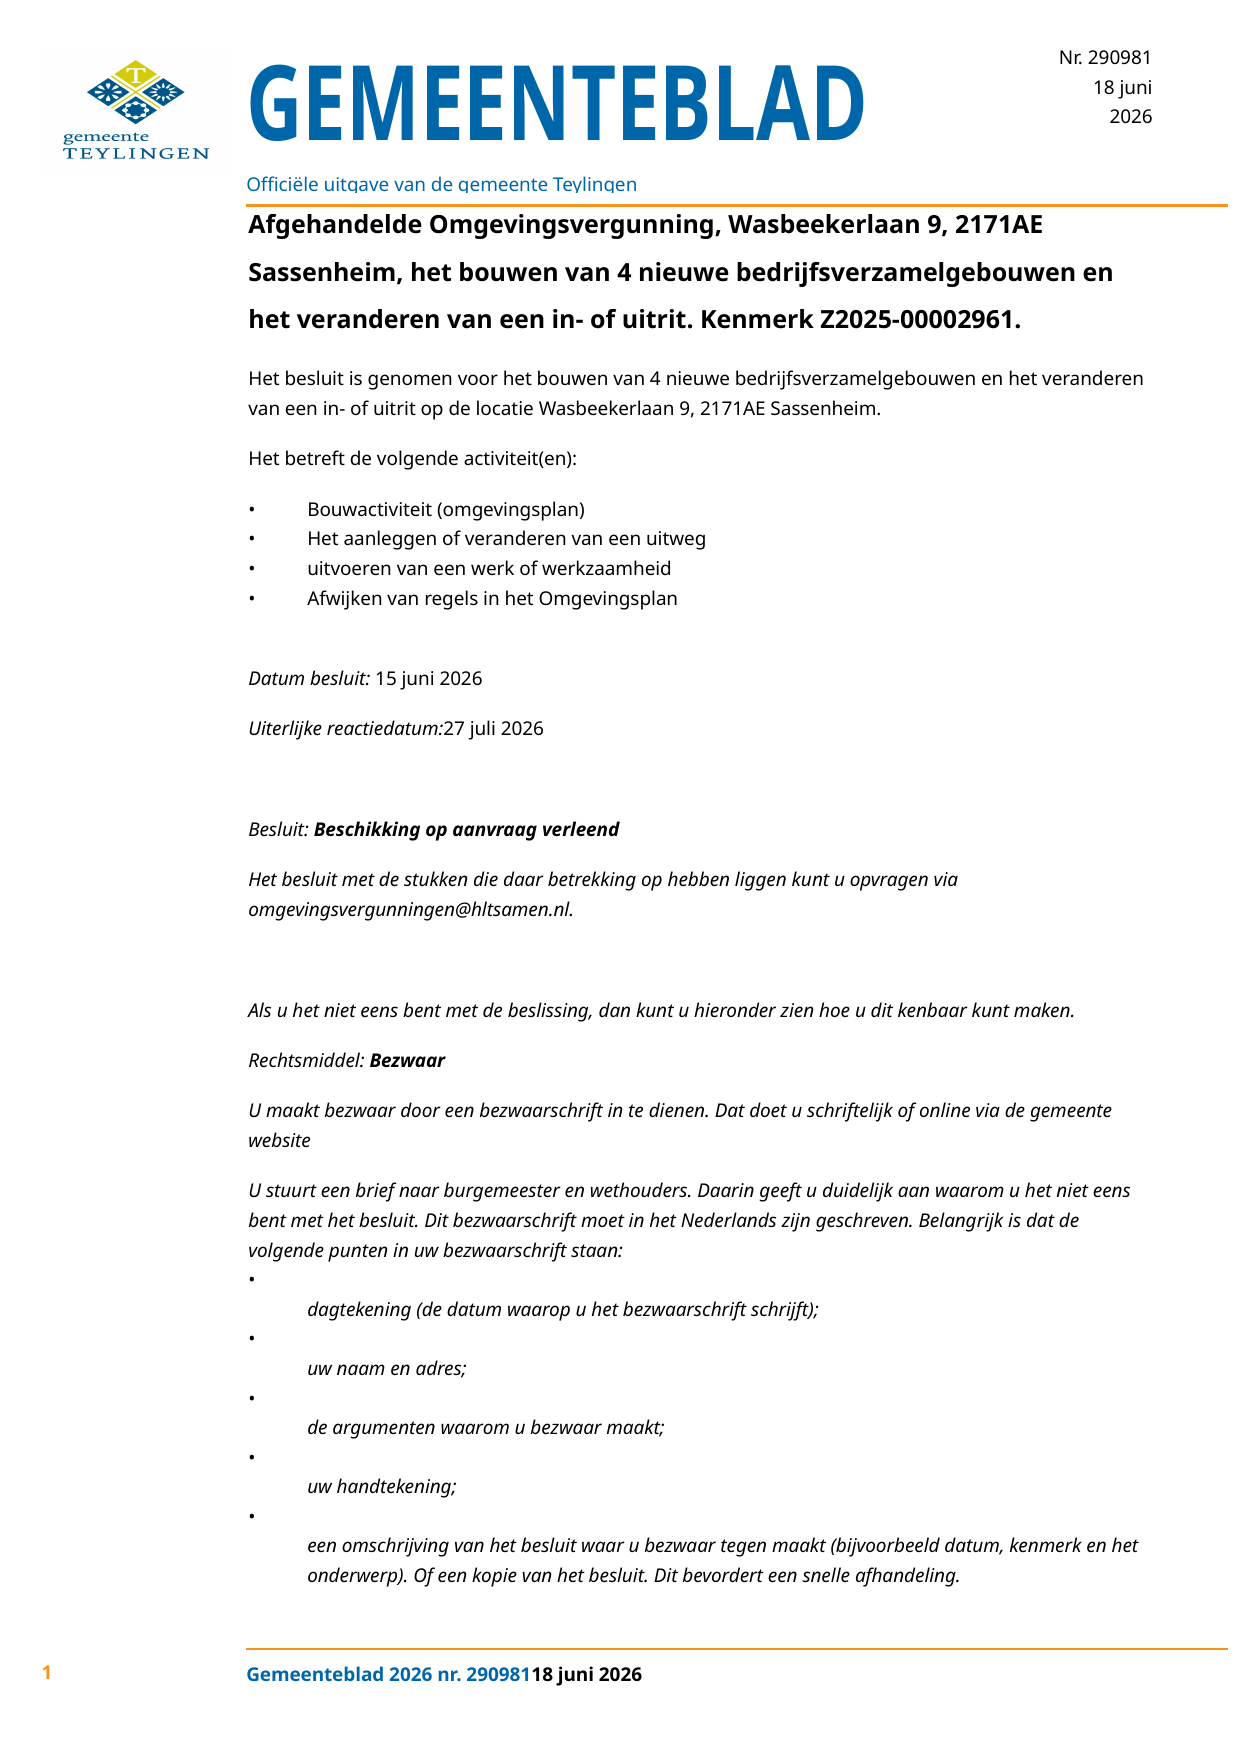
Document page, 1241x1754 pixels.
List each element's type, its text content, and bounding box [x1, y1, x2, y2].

list uw naam en adres; [248, 1355, 1152, 1381]
text Uiterlijke reactiedatum:27 juli 2026 [248, 715, 1152, 741]
list Bouwactiviteit (omgevingsplan) [248, 496, 1152, 522]
list de argumenten waarom u bezwaar maakt; [248, 1414, 1152, 1440]
list een omschrijving van het besluit waar u bezwaar tegen maakt (bijvoorbeeld datum, kenmerk en het onderwerp). Of een kopie van het besluit. Dit bevordert een snelle afhandeling. [248, 1533, 1152, 1588]
list Afwijken van regels in het Omgevingsplan [248, 585, 1152, 610]
text U maakt bezwaar door een bezwaarschrift in te dienen. Dat doet u schriftelijk of online via de gemeente website [248, 1098, 1152, 1153]
text Besluit: Beschikking op aanvraag verleend [248, 816, 1152, 842]
text Als u het niet eens bent met de beslissing, dan kunt u hieronder zien hoe u dit kenbaar kunt maken. [248, 997, 1152, 1022]
list Het aanleggen of veranderen van een uitweg [248, 526, 1152, 551]
text U stuurt een brief naar burgemeester en wethouders. Daarin geeft u duidelijk aan waarom u het niet eens bent met het besluit. Dit bezwaarschrift moet in het Nederlands zijn geschreven. Belangrijk is dat de volgende punten in uw bezwaarschrift staan: [248, 1178, 1152, 1262]
text Het besluit is genomen voor het bouwen van 4 nieuwe bedrijfsverzamelgebouwen en het veranderen van een in- of uitrit op de locatie Wasbeekerlaan 9, 2171AE Sassenheim. [248, 366, 1152, 421]
text Het besluit met de stukken die daar betrekking op hebben liggen kunt u opvragen via omgevingsvergunningen@hltsamen.nl. [248, 866, 1152, 922]
list uw handtekening; [248, 1473, 1152, 1499]
text Het betreft de volgende activiteit(en): [248, 446, 1152, 471]
picture [41, 47, 231, 172]
text Rechtsmiddel: Bezwaar [248, 1047, 1152, 1073]
text Afgehandelde Omgevingsvergunning, Wasbeekerlaan 9, 2171AE Sassenheim, het bouwen van 4 nieuwe bedrijfsverzamelgebouwen en het veranderen van een in- of uitrit. Kenmerk Z2025-00002961. [248, 207, 1152, 336]
text Datum besluit: 15 juni 2026 [248, 665, 1152, 690]
list uitvoeren van een werk of werkzaamheid [248, 555, 1152, 581]
list dagtekening (de datum waarop u het bezwaarschrift schrijft); [248, 1296, 1152, 1322]
